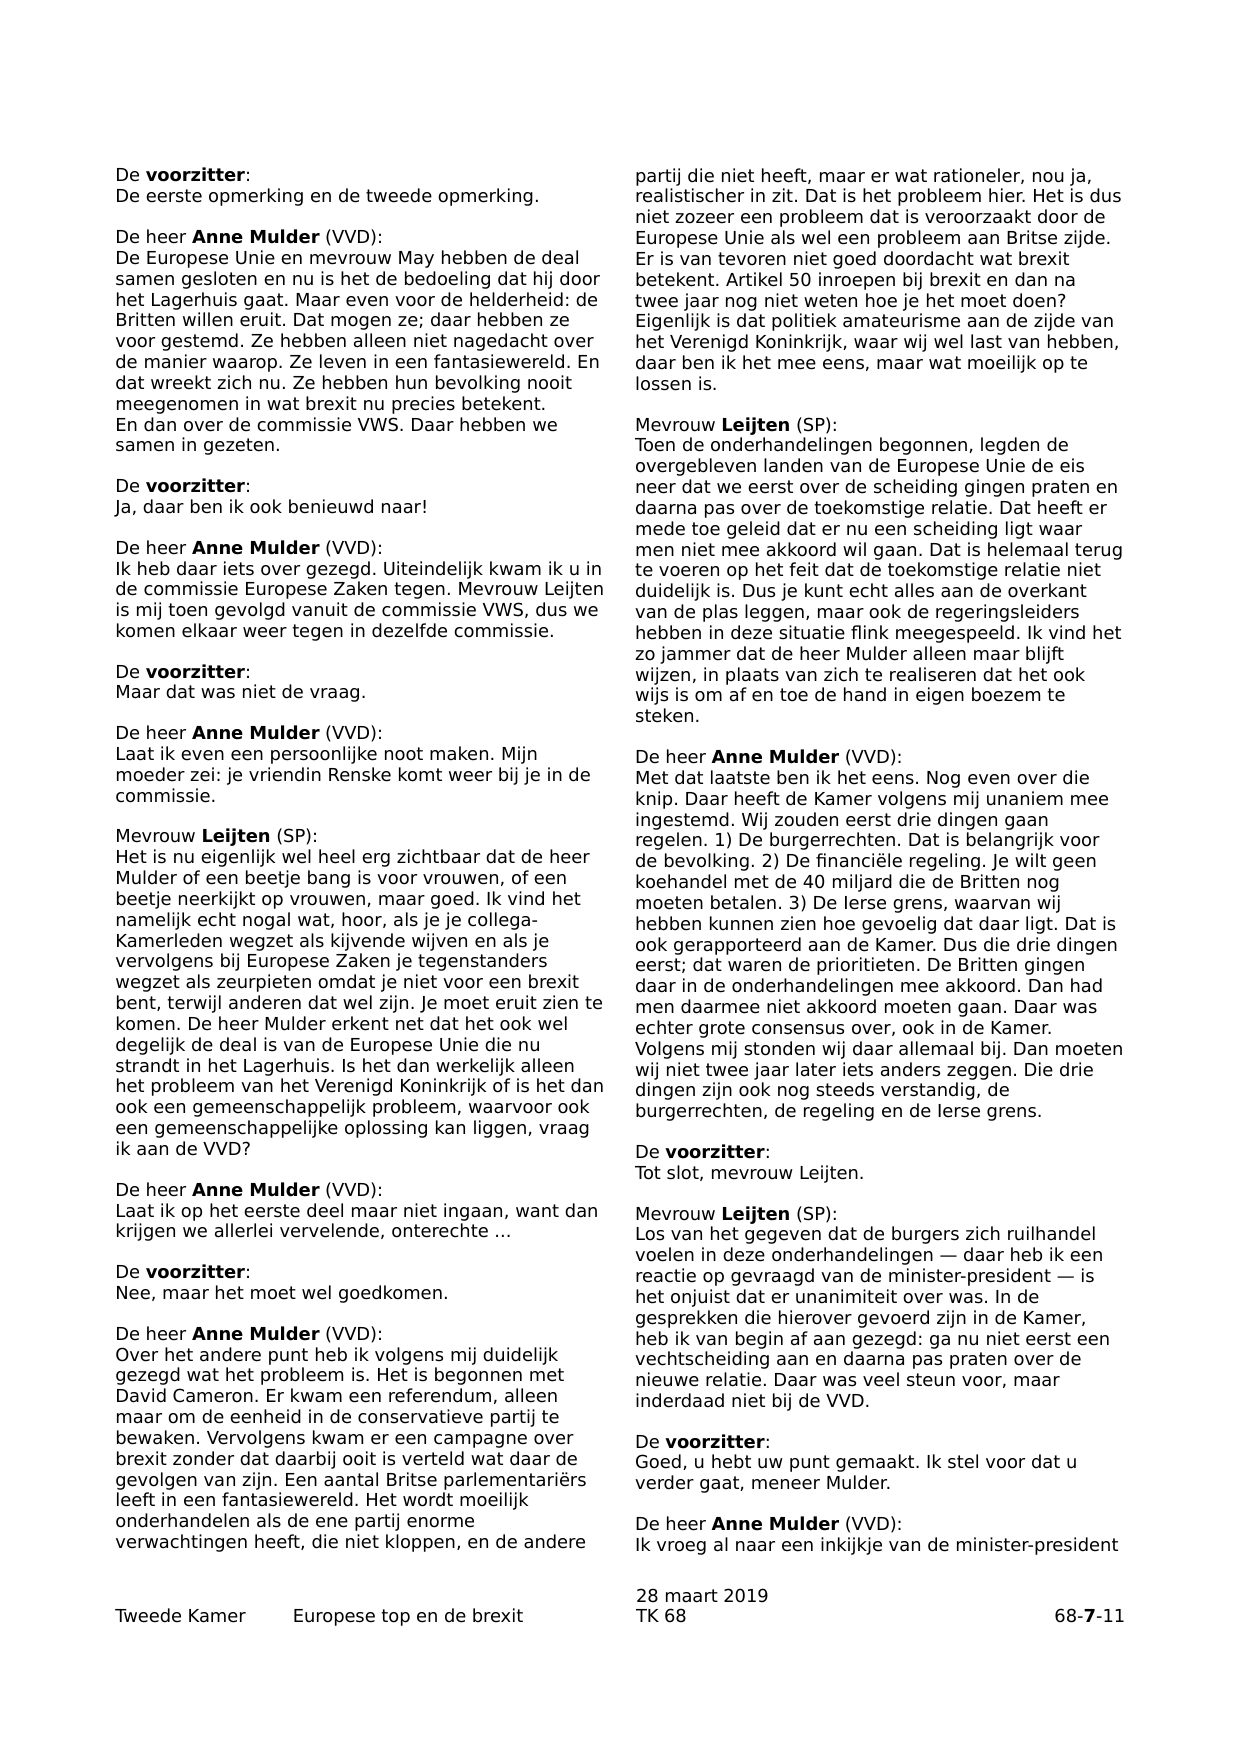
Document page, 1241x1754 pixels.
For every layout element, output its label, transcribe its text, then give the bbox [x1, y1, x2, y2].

text Met dat laatste ben ik het eens. Nog even over die knip. Daar heeft de Kamer volgens mij unaniem mee ingestemd. Wij zouden eerst drie dingen gaan regelen. 1) De burgerrechten. Dat is belangrijk voor de bevolking. 2) De financiële regeling. Je wilt geen koehandel met de 40 miljard die de Britten nog moeten betalen. 3) De Ierse grens, waarvan wij hebben kunnen zien hoe gevoelig dat daar ligt. Dat is ook gerapporteerd aan de Kamer. Dus die drie dingen eerst; dat waren de prioritieten. De Britten gingen daar in de onderhandelingen mee akkoord. Dan had men daarmee niet akkoord moeten gaan. Daar was echter grote consensus over, ook in de Kamer. Volgens mij stonden wij daar allemaal bij. Dan moeten wij niet twee jaar later iets anders zeggen. Die drie dingen zijn ook nog steeds verstandig, de burgerrechten, de regeling en de Ierse grens. [635, 768, 1125, 1122]
text De voorzitter: [635, 1432, 1125, 1452]
text Mevrouw Leijten (SP): [115, 826, 605, 847]
text Mevrouw Leijten (SP): [635, 1203, 1125, 1224]
text De heer Anne Mulder (VVD): [635, 747, 1125, 768]
text Ik vroeg al naar een inkijkje van de minister-president [635, 1535, 1125, 1556]
text Goed, u hebt uw punt gemaakt. Ik stel voor dat u verder gaat, meneer Mulder. [635, 1452, 1125, 1494]
text Maar dat was niet de vraag. [115, 682, 605, 703]
text Tot slot, mevrouw Leijten. [635, 1162, 1125, 1183]
text De eerste opmerking en de tweede opmerking. [115, 186, 605, 207]
text Nee, maar het moet wel goedkomen. [115, 1283, 605, 1303]
text Laat ik even een persoonlijke noot maken. Mijn moeder zei: je vriendin Renske komt weer bij je in de commissie. [115, 744, 605, 806]
text En dan over de commissie VWS. Daar hebben we samen in gezeten. [115, 414, 605, 456]
text De voorzitter: [115, 1262, 605, 1283]
text Over het andere punt heb ik volgens mij duidelijk gezegd wat het probleem is. Het is begonnen met David Cameron. Er kwam een referendum, alleen maar om de eenheid in de conservatieve partij te bewaken. Vervolgens kwam er een campagne over brexit zonder dat daarbij ooit is verteld wat daar de gevolgen van zijn. Een aantal Britse parlementariërs leeft in een fantasiewereld. Het wordt moeilijk onderhandelen als de ene partij enorme verwachtingen heeft, die niet kloppen, en de andere [115, 1344, 605, 1553]
text Ik heb daar iets over gezegd. Uiteindelijk kwam ik u in de commissie Europese Zaken tegen. Mevrouw Leijten is mij toen gevolgd vanuit de commissie VWS, dus we komen elkaar weer tegen in dezelfde commissie. [115, 558, 605, 642]
text De heer Anne Mulder (VVD): [115, 1323, 605, 1344]
text Laat ik op het eerste deel maar niet ingaan, want dan krijgen we allerlei vervelende, onterechte ... [115, 1200, 605, 1242]
text De heer Anne Mulder (VVD): [635, 1514, 1125, 1535]
text De heer Anne Mulder (VVD): [115, 227, 605, 248]
text De voorzitter: [115, 165, 605, 186]
text De heer Anne Mulder (VVD): [115, 723, 605, 744]
text De voorzitter: [115, 662, 605, 682]
text partij die niet heeft, maar er wat rationeler, nou ja, realistischer in zit. Dat is het probleem hier. Het is dus niet zozeer een probleem dat is veroorzaakt door de Europese Unie als wel een probleem aan Britse zijde. Er is van tevoren niet goed doordacht wat brexit betekent. Artikel 50 inroepen bij brexit en dan na twee jaar nog niet weten hoe je het moet doen? Eigenlijk is dat politiek amateurisme aan de zijde van het Verenigd Koninkrijk, waar wij wel last van hebben, daar ben ik het mee eens, maar wat moeilijk op te lossen is. [635, 165, 1125, 394]
text De voorzitter: [635, 1142, 1125, 1162]
text De Europese Unie en mevrouw May hebben de deal samen gesloten en nu is het de bedoeling dat hij door het Lagerhuis gaat. Maar even voor de helderheid: de Britten willen eruit. Dat mogen ze; daar hebben ze voor gestemd. Ze hebben alleen niet nagedacht over de manier waarop. Ze leven in een fantasiewereld. En dat wreekt zich nu. Ze hebben hun bevolking nooit meegenomen in wat brexit nu precies betekent. [115, 248, 605, 414]
text Toen de onderhandelingen begonnen, legden de overgebleven landen van de Europese Unie de eis neer dat we eerst over de scheiding gingen praten en daarna pas over de toekomstige relatie. Dat heeft er mede toe geleid dat er nu een scheiding ligt waar men niet mee akkoord wil gaan. Dat is helemaal terug te voeren op het feit dat de toekomstige relatie niet duidelijk is. Dus je kunt echt alles aan de overkant van de plas leggen, maar ook de regeringsleiders hebben in deze situatie flink meegespeeld. Ik vind het zo jammer dat de heer Mulder alleen maar blijft wijzen, in plaats van zich te realiseren dat het ook wijs is om af en toe de hand in eigen boezem te steken. [635, 435, 1125, 727]
text De heer Anne Mulder (VVD): [115, 537, 605, 558]
text De heer Anne Mulder (VVD): [115, 1179, 605, 1200]
text Ja, daar ben ik ook benieuwd naar! [115, 497, 605, 517]
text Het is nu eigenlijk wel heel erg zichtbaar dat de heer Mulder of een beetje bang is voor vrouwen, of een beetje neerkijkt op vrouwen, maar goed. Ik vind het namelijk echt nogal wat, hoor, als je je collega-Kamerleden wegzet als kijvende wijven en als je vervolgens bij Europese Zaken je tegenstanders wegzet als zeurpieten omdat je niet voor een brexit bent, terwijl anderen dat wel zijn. Je moet eruit zien te komen. De heer Mulder erkent net dat het ook wel degelijk de deal is van de Europese Unie die nu strandt in het Lagerhuis. Is het dan werkelijk alleen het probleem van het Verenigd Koninkrijk of is het dan ook een gemeenschappelijk probleem, waarvoor ook een gemeenschappelijke oplossing kan liggen, vraag ik aan de VVD? [115, 847, 605, 1159]
text Los van het gegeven dat de burgers zich ruilhandel voelen in deze onderhandelingen — daar heb ik een reactie op gevraagd van de minister-president — is het onjuist dat er unanimiteit over was. In de gesprekken die hierover gevoerd zijn in de Kamer, heb ik van begin af aan gezegd: ga nu niet eerst een vechtscheiding aan en daarna pas praten over de nieuwe relatie. Daar was veel steun voor, maar inderdaad niet bij de VVD. [635, 1224, 1125, 1412]
text Mevrouw Leijten (SP): [635, 414, 1125, 435]
text De voorzitter: [115, 476, 605, 497]
